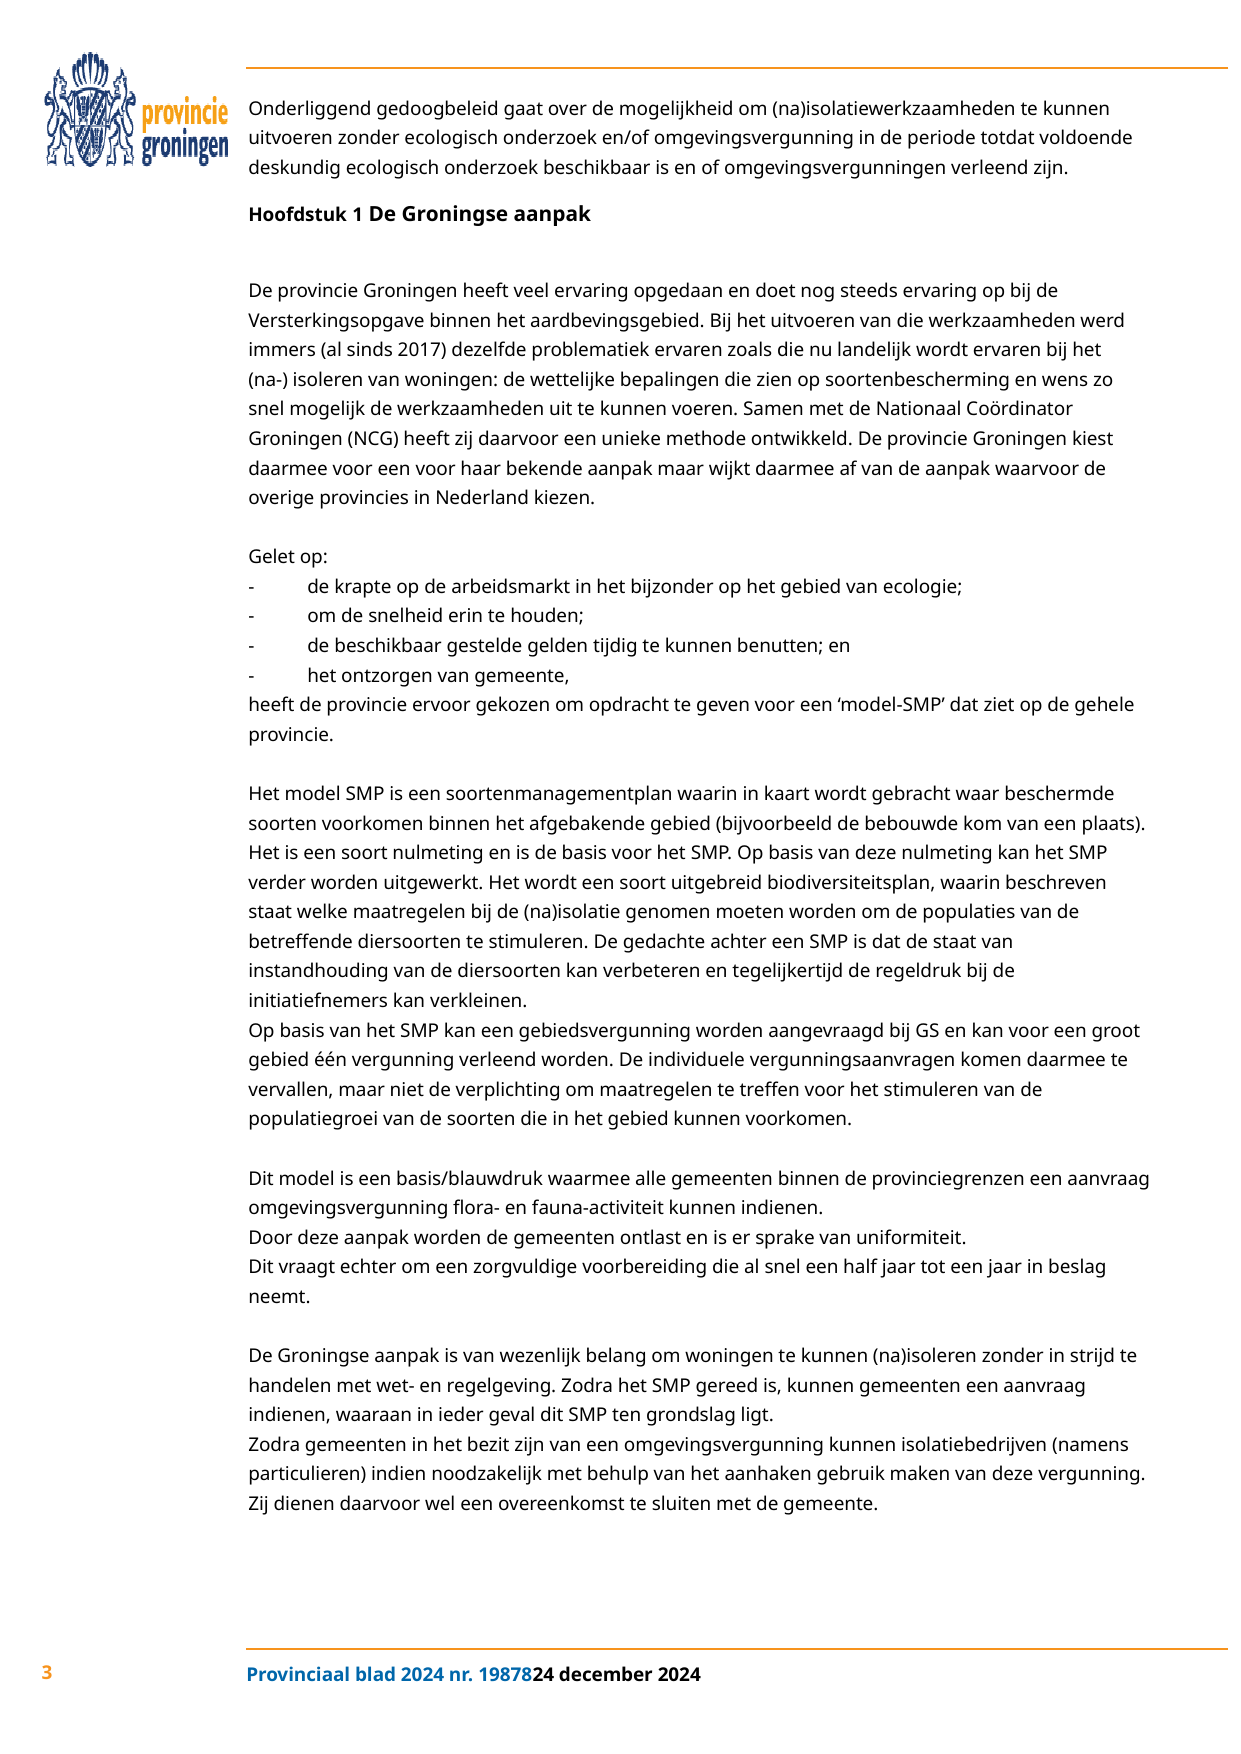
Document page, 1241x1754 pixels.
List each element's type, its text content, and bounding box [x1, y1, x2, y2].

picture [41, 47, 231, 172]
text heeft de provincie ervoor gekozen om opdracht te geven voor een ‘model-SMP’ dat ziet op de gehele provincie. [248, 691, 1152, 747]
text Gelet op: [248, 543, 1152, 569]
text Door deze aanpak worden de gemeenten ontlast en is er sprake van uniformiteit. [248, 1224, 1152, 1250]
text (na-) isoleren van woningen: de wettelijke bepalingen die zien op soortenbescherming en wens zo snel mogelijk de werkzaamheden uit te kunnen voeren. Samen met de Nationaal Coördinator Groningen (NCG) heeft zij daarvoor een unieke methode ontwikkeld. De provincie Groningen kiest daarmee voor een voor haar bekende aanpak maar wijkt daarmee af van de aanpak waarvoor de overige provincies in Nederland kiezen. [248, 366, 1152, 510]
text Zodra gemeenten in het bezit zijn van een omgevingsvergunning kunnen isolatiebedrijven (namens particulieren) indien noodzakelijk met behulp van het aanhaken gebruik maken van deze vergunning. Zij dienen daarvoor wel een overeenkomst te sluiten met de gemeente. [248, 1431, 1152, 1516]
text De provincie Groningen heeft veel ervaring opgedaan en doet nog steeds ervaring op bij de Versterkingsopgave binnen het aardbevingsgebied. Bij het uitvoeren van die werkzaamheden werd immers (al sinds 2017) dezelfde problematiek ervaren zoals die nu landelijk wordt ervaren bij het [248, 277, 1152, 362]
list de krapte op de arbeidsmarkt in het bijzonder op het gebied van ecologie; [248, 573, 1152, 599]
list de beschikbaar gestelde gelden tijdig te kunnen benutten; en [248, 632, 1152, 658]
text De Groningse aanpak is van wezenlijk belang om woningen te kunnen (na)isoleren zonder in strijd te handelen met wet- en regelgeving. Zodra het SMP gereed is, kunnen gemeenten een aanvraag indienen, waaraan in ieder geval dit SMP ten grondslag ligt. [248, 1342, 1152, 1427]
text Dit model is een basis/blauwdruk waarmee alle gemeenten binnen de provinciegrenzen een aanvraag omgevingsvergunning flora- en fauna-activiteit kunnen indienen. [248, 1165, 1152, 1220]
text Dit vraagt echter om een zorgvuldige voorbereiding die al snel een half jaar tot een jaar in beslag neemt. [248, 1253, 1152, 1309]
text Onderliggend gedoogbeleid gaat over de mogelijkheid om (na)isolatiewerkzaamheden te kunnen uitvoeren zonder ecologisch onderzoek en/of omgevingsvergunning in de periode totdat voldoende deskundig ecologisch onderzoek beschikbaar is en of omgevingsvergunningen verleend zijn. [248, 95, 1152, 180]
text Op basis van het SMP kan een gebiedsvergunning worden aangevraagd bij GS en kan voor een groot gebied één vergunning verleend worden. De individuele vergunningsaanvragen komen daarmee te vervallen, maar niet de verplichting om maatregelen te treffen voor het stimuleren van de populatiegroei van de soorten die in het gebied kunnen voorkomen. [248, 1017, 1152, 1131]
text Hoofdstuk 1 De Groningse aanpak [248, 199, 1152, 228]
list om de snelheid erin te houden; [248, 603, 1152, 628]
list het ontzorgen van gemeente, [248, 662, 1152, 688]
text Het model SMP is een soortenmanagementplan waarin in kaart wordt gebracht waar beschermde soorten voorkomen binnen het afgebakende gebied (bijvoorbeeld de bebouwde kom van een plaats). Het is een soort nulmeting en is de basis voor het SMP. Op basis van deze nulmeting kan het SMP verder worden uitgewerkt. Het wordt een soort uitgebreid biodiversiteitsplan, waarin beschreven staat welke maatregelen bij de (na)isolatie genomen moeten worden om de populaties van de betreffende diersoorten te stimuleren. De gedachte achter een SMP is dat de staat van instandhouding van de diersoorten kan verbeteren en tegelijkertijd de regeldruk bij de initiatiefnemers kan verkleinen. [248, 780, 1152, 1013]
